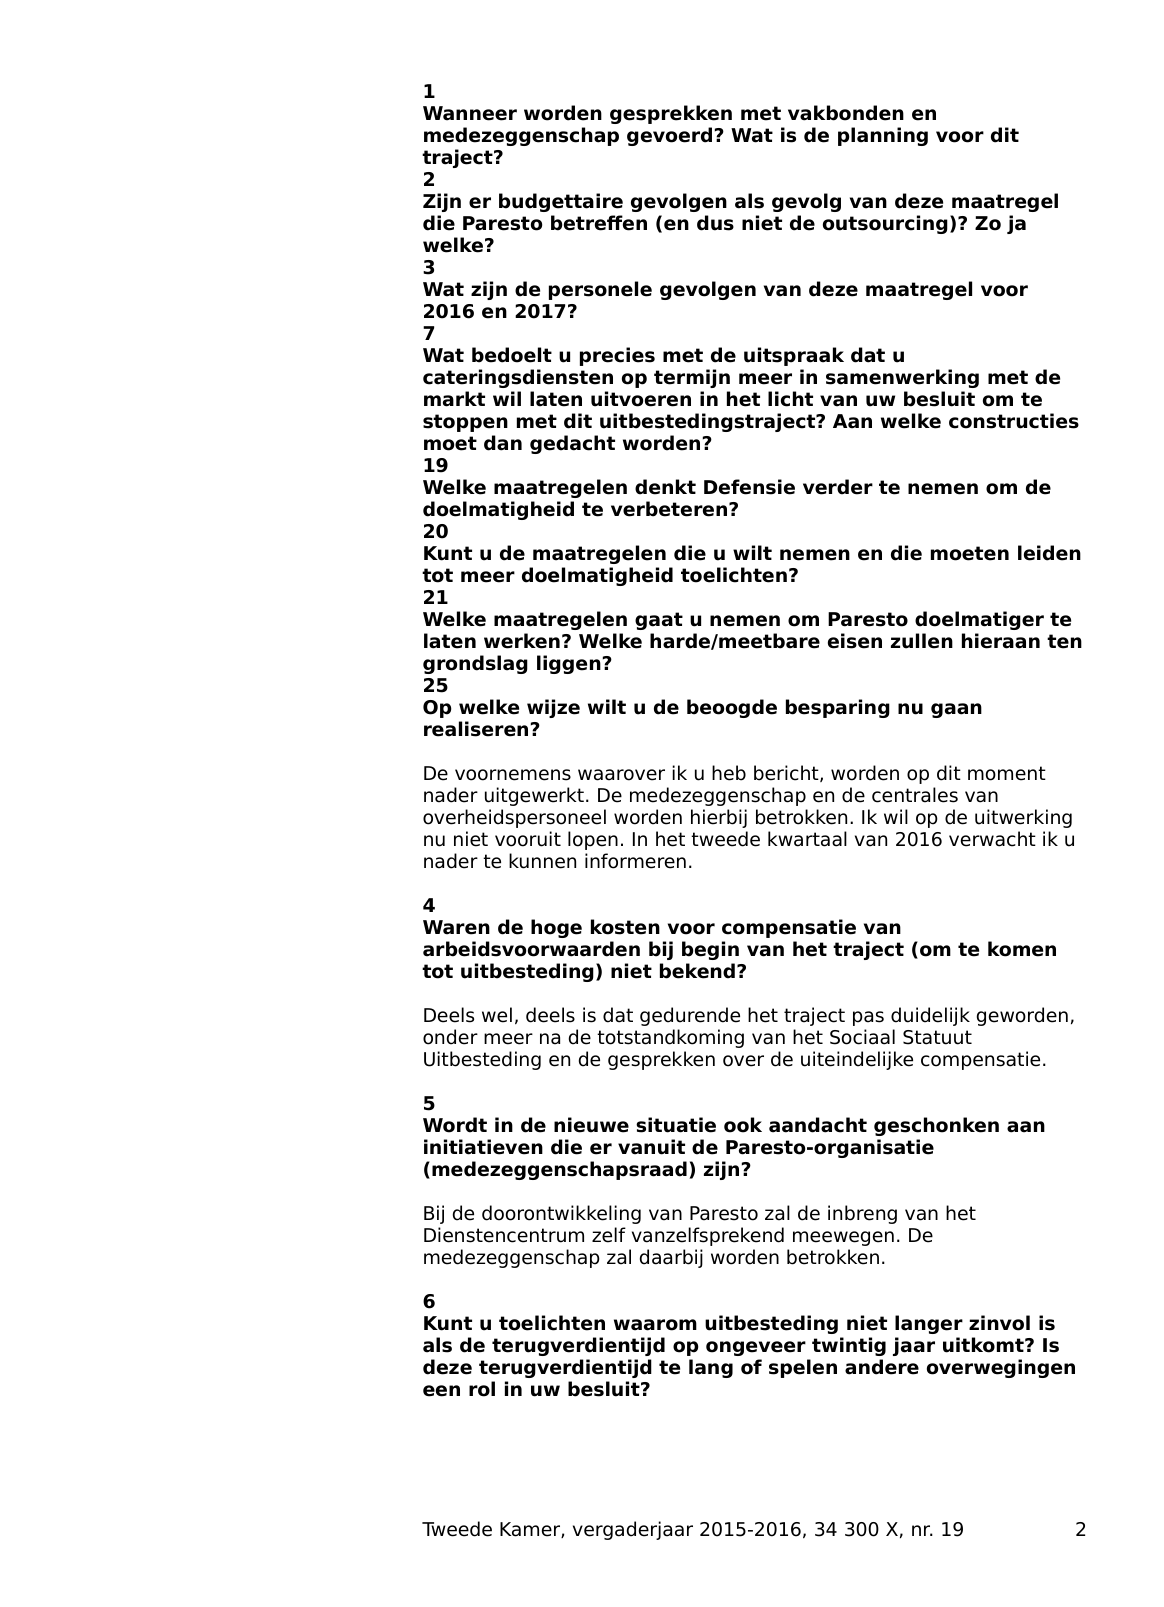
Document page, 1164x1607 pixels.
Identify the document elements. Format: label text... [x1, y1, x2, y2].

text 1 [422, 81, 1087, 103]
text Zijn er budgettaire gevolgen als gevolg van deze maatregel die Paresto betreffen (en dus niet de outsourcing)? Zo ja welke? [422, 191, 1087, 257]
text 6 [422, 1291, 1087, 1313]
text Wat zijn de personele gevolgen van deze maatregel voor 2016 en 2017? [422, 279, 1087, 323]
text 25 [422, 675, 1087, 697]
text Wanneer worden gesprekken met vakbonden en medezeggenschap gevoerd? Wat is de planning voor dit traject? [422, 103, 1087, 169]
text 5 [422, 1093, 1087, 1115]
text Deels wel, deels is dat gedurende het traject pas duidelijk geworden, onder meer na de totstandkoming van het Sociaal Statuut Uitbesteding en de gesprekken over de uiteindelijke compensatie. [422, 1005, 1087, 1071]
text Wordt in de nieuwe situatie ook aandacht geschonken aan initiatieven die er vanuit de Paresto-organisatie (medezeggenschapsraad) zijn? [422, 1115, 1087, 1181]
text De voornemens waarover ik u heb bericht, worden op dit moment nader uitgewerkt. De medezeggenschap en de centrales van overheidspersoneel worden hierbij betrokken. Ik wil op de uitwerking nu niet vooruit lopen. In het tweede kwartaal van 2016 verwacht ik u nader te kunnen informeren. [422, 763, 1087, 873]
text 3 [422, 257, 1087, 279]
text 21 [422, 587, 1087, 609]
text Wat bedoelt u precies met de uitspraak dat u cateringsdiensten op termijn meer in samenwerking met de markt wil laten uitvoeren in het licht van uw besluit om te stoppen met dit uitbestedingstraject? Aan welke constructies moet dan gedacht worden? [422, 345, 1087, 455]
text 4 [422, 895, 1087, 917]
text 2 [422, 169, 1087, 191]
text Welke maatregelen denkt Defensie verder te nemen om de doelmatigheid te verbeteren? [422, 477, 1087, 521]
text 7 [422, 323, 1087, 345]
text Bij de doorontwikkeling van Paresto zal de inbreng van het Dienstencentrum zelf vanzelfsprekend meewegen. De medezeggenschap zal daarbij worden betrokken. [422, 1203, 1087, 1269]
text 19 [422, 455, 1087, 477]
text Kunt u toelichten waarom uitbesteding niet langer zinvol is als de terugverdientijd op ongeveer twintig jaar uitkomt? Is deze terugverdientijd te lang of spelen andere overwegingen een rol in uw besluit? [422, 1313, 1087, 1401]
text Op welke wijze wilt u de beoogde besparing nu gaan realiseren? [422, 697, 1087, 741]
text Kunt u de maatregelen die u wilt nemen en die moeten leiden tot meer doelmatigheid toelichten? [422, 543, 1087, 587]
text 20 [422, 521, 1087, 543]
text Waren de hoge kosten voor compensatie van arbeidsvoorwaarden bij begin van het traject (om te komen tot uitbesteding) niet bekend? [422, 917, 1087, 983]
text Welke maatregelen gaat u nemen om Paresto doelmatiger te laten werken? Welke harde/meetbare eisen zullen hieraan ten grondslag liggen? [422, 609, 1087, 675]
